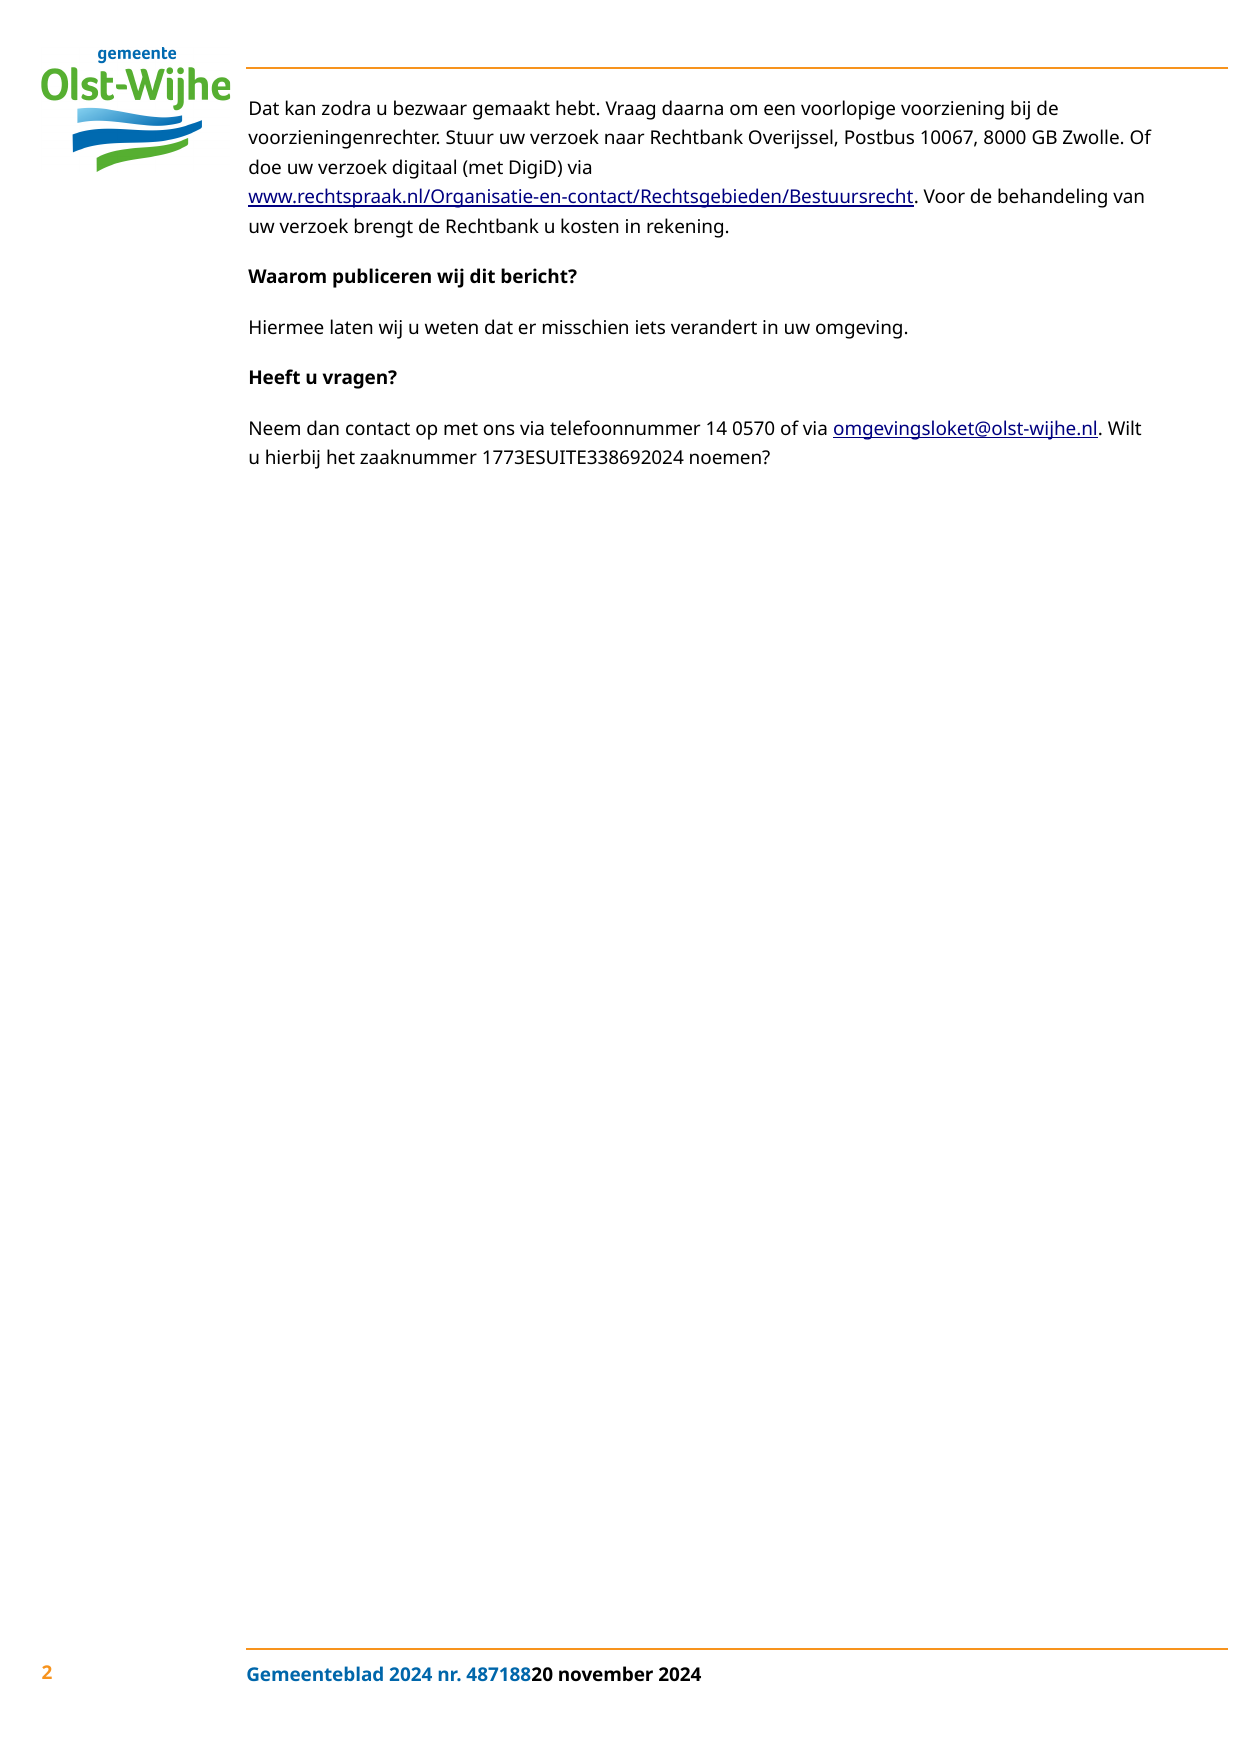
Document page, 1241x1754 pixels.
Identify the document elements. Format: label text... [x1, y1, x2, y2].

text Heeft u vragen? [248, 364, 1152, 390]
text Neem dan contact op met ons via telefoonnummer 14 0570 of via omgevingsloket@olst-wijhe.nl. Wilt u hierbij het zaaknummer 1773ESUITE338692024 noemen? [248, 415, 1152, 470]
text Dat kan zodra u bezwaar gemaakt hebt. Vraag daarna om een voorlopige voorziening bij de voorzieningenrechter. Stuur uw verzoek naar Rechtbank Overijssel, Postbus 10067, 8000 GB Zwolle. Of doe uw verzoek digitaal (met DigiD) via www.rechtspraak.nl/Organisatie-en-contact/Rechtsgebieden/Bestuursrecht. Voor de behandeling van uw verzoek brengt de Rechtbank u kosten in rekening. [248, 95, 1152, 239]
picture [41, 47, 231, 172]
text Waarom publiceren wij dit bericht? [248, 263, 1152, 289]
text Hiermee laten wij u weten dat er misschien iets verandert in uw omgeving. [248, 314, 1152, 340]
